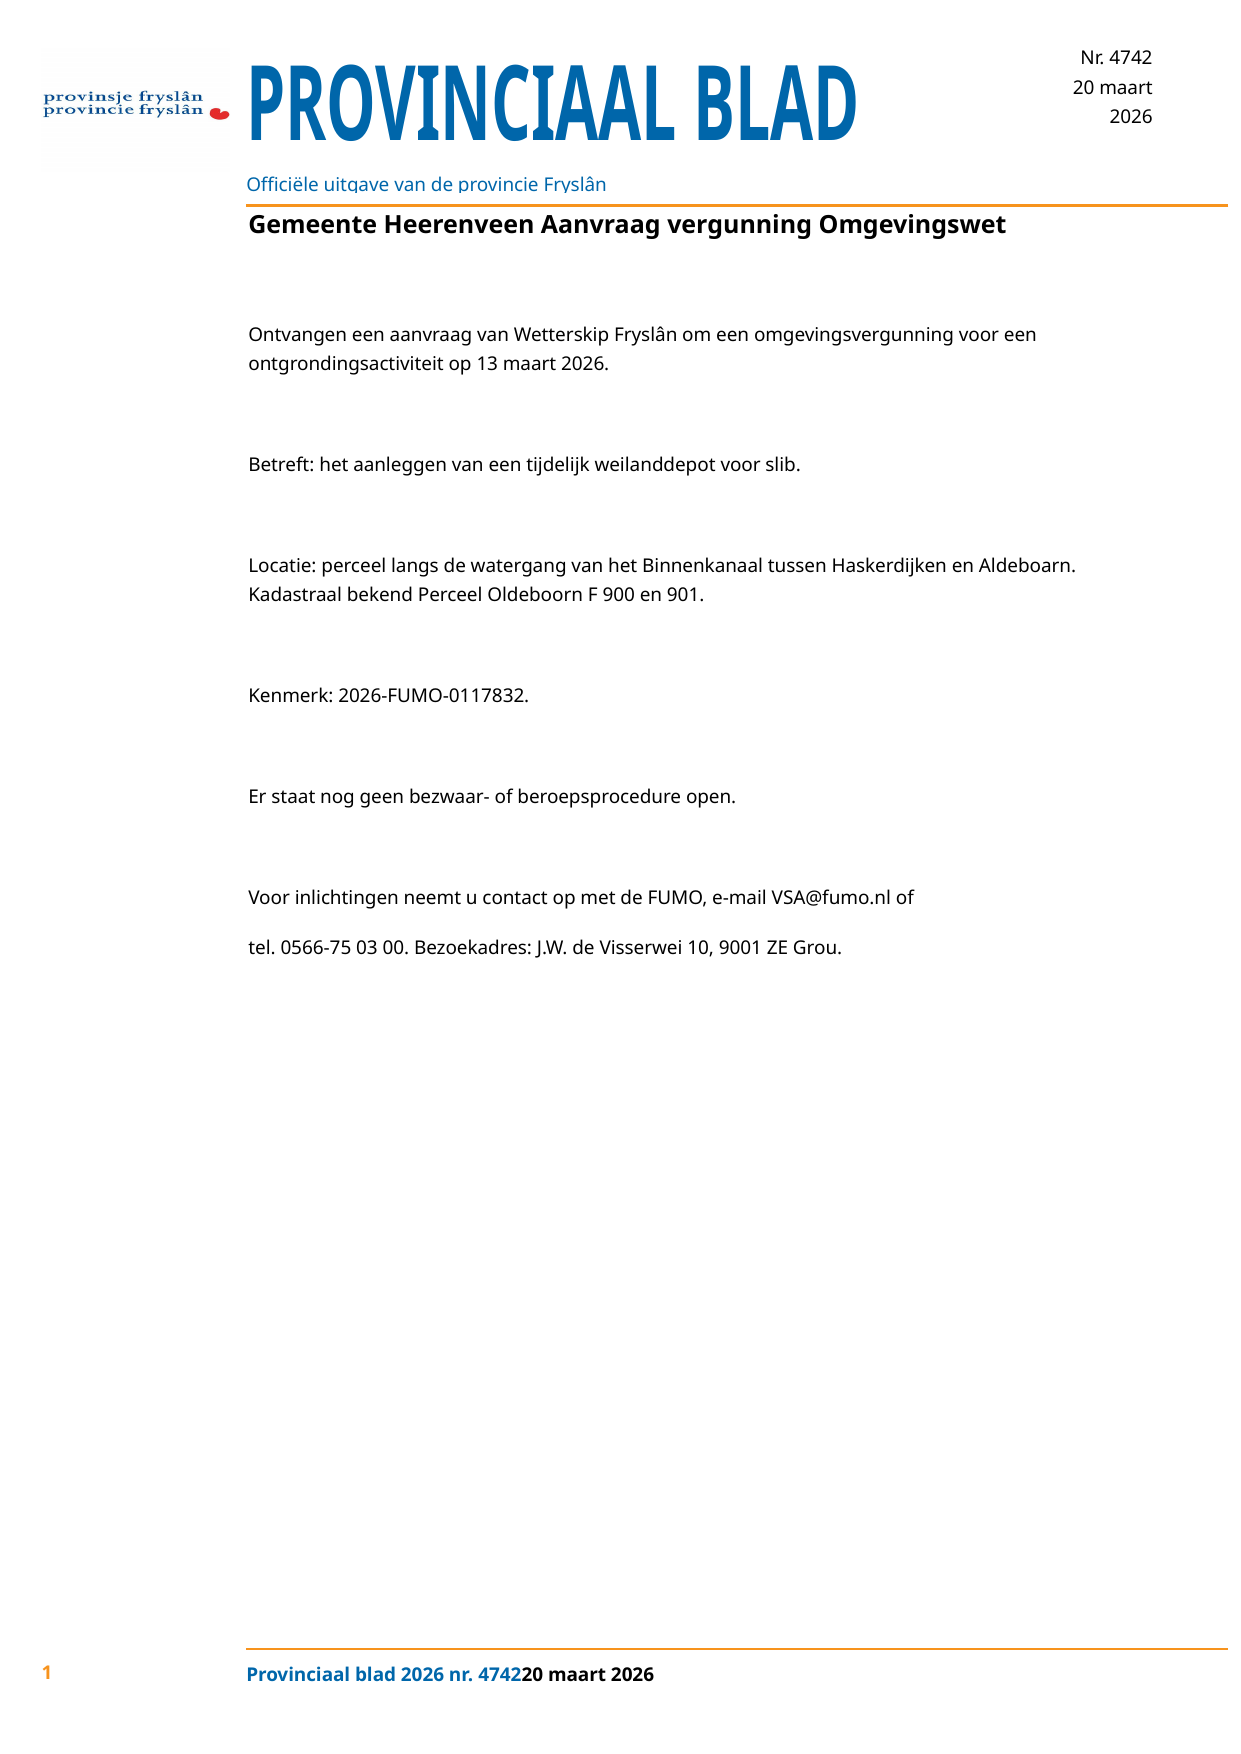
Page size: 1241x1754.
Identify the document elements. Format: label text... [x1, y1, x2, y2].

picture [41, 47, 231, 172]
text Locatie: perceel langs de watergang van het Binnenkanaal tussen Haskerdijken en Aldeboarn. Kadastraal bekend Perceel Oldeboorn F 900 en 901. [248, 552, 1152, 607]
text Ontvangen een aanvraag van Wetterskip Fryslân om een omgevingsvergunning voor een ontgrondingsactiviteit op 13 maart 2026. [248, 321, 1152, 376]
text Gemeente Heerenveen Aanvraag vergunning Omgevingswet [248, 207, 1152, 241]
text Kenmerk: 2026-FUMO-0117832. [248, 682, 1152, 708]
text Betreft: het aanleggen van een tijdelijk weilanddepot voor slib. [248, 451, 1152, 477]
text Voor inlichtingen neemt u contact op met de FUMO, e-mail VSA@fumo.nl of [248, 884, 1152, 910]
text tel. 0566-75 03 00. Bezoekadres: J.W. de Visserwei 10, 9001 ZE Grou. [248, 934, 1152, 960]
text Er staat nog geen bezwaar- of beroepsprocedure open. [248, 783, 1152, 809]
